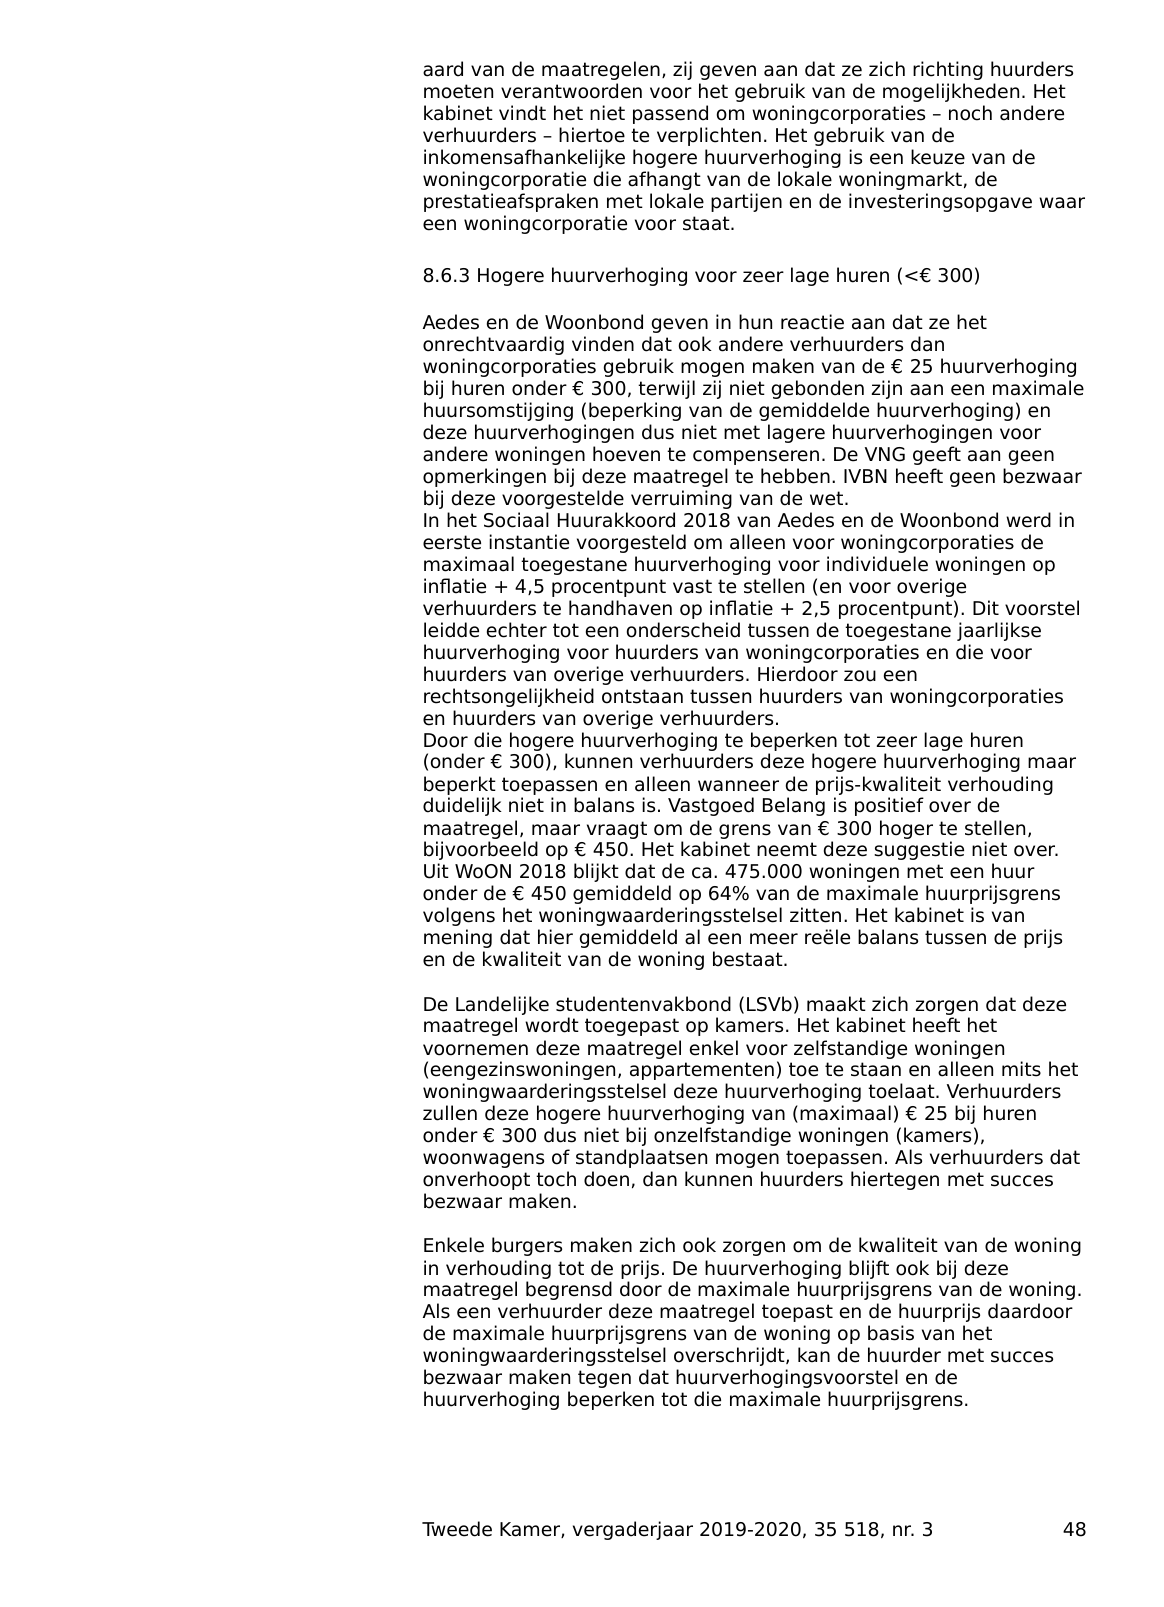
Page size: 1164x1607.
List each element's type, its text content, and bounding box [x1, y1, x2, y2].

text De Landelijke studentenvakbond (LSVb) maakt zich zorgen dat deze maatregel wordt toegepast op kamers. Het kabinet heeft het voornemen deze maatregel enkel voor zelfstandige woningen (eengezinswoningen, appartementen) toe te staan en alleen mits het woningwaarderingsstelsel deze huurverhoging toelaat. Verhuurders zullen deze hogere huurverhoging van (maximaal) € 25 bij huren onder € 300 dus niet bij onzelfstandige woningen (kamers), woonwagens of standplaatsen mogen toepassen. Als verhuurders dat onverhoopt toch doen, dan kunnen huurders hiertegen met succes bezwaar maken. [422, 993, 1087, 1213]
text In het Sociaal Huurakkoord 2018 van Aedes en de Woonbond werd in eerste instantie voorgesteld om alleen voor woningcorporaties de maximaal toegestane huurverhoging voor individuele woningen op inflatie + 4,5 procentpunt vast te stellen (en voor overige verhuurders te handhaven op inflatie + 2,5 procentpunt). Dit voorstel leidde echter tot een onderscheid tussen de toegestane jaarlijkse huurverhoging voor huurders van woningcorporaties en die voor huurders van overige verhuurders. Hierdoor zou een rechtsongelijkheid ontstaan tussen huurders van woningcorporaties en huurders van overige verhuurders. [422, 510, 1087, 729]
text Aedes en de Woonbond geven in hun reactie aan dat ze het onrechtvaardig vinden dat ook andere verhuurders dan woningcorporaties gebruik mogen maken van de € 25 huurverhoging bij huren onder € 300, terwijl zij niet gebonden zijn aan een maximale huursomstijging (beperking van de gemiddelde huurverhoging) en deze huurverhogingen dus niet met lagere huurverhogingen voor andere woningen hoeven te compenseren. De VNG geeft aan geen opmerkingen bij deze maatregel te hebben. IVBN heeft geen bezwaar bij deze voorgestelde verruiming van de wet. [422, 312, 1087, 510]
text Enkele burgers maken zich ook zorgen om de kwaliteit van de woning in verhouding tot de prijs. De huurverhoging blijft ook bij deze maatregel begrensd door de maximale huurprijsgrens van de woning. Als een verhuurder deze maatregel toepast en de huurprijs daardoor de maximale huurprijsgrens van de woning op basis van het woningwaarderingsstelsel overschrijdt, kan de huurder met succes bezwaar maken tegen dat huurverhogingsvoorstel en de huurverhoging beperken tot die maximale huurprijsgrens. [422, 1235, 1087, 1411]
text aard van de maatregelen, zij geven aan dat ze zich richting huurders moeten verantwoorden voor het gebruik van de mogelijkheden. Het kabinet vindt het niet passend om woningcorporaties – noch andere verhuurders – hiertoe te verplichten. Het gebruik van de inkomensafhankelijke hogere huurverhoging is een keuze van de woningcorporatie die afhangt van de lokale woningmarkt, de prestatieafspraken met lokale partijen en de investeringsopgave waar een woningcorporatie voor staat. [422, 59, 1087, 235]
text Door die hogere huurverhoging te beperken tot zeer lage huren (onder € 300), kunnen verhuurders deze hogere huurverhoging maar beperkt toepassen en alleen wanneer de prijs-kwaliteit verhouding duidelijk niet in balans is. Vastgoed Belang is positief over de maatregel, maar vraagt om de grens van € 300 hoger te stellen, bijvoorbeeld op € 450. Het kabinet neemt deze suggestie niet over. Uit WoON 2018 blijkt dat de ca. 475.000 woningen met een huur onder de € 450 gemiddeld op 64% van de maximale huurprijsgrens volgens het woningwaarderingsstelsel zitten. Het kabinet is van mening dat hier gemiddeld al een meer reële balans tussen de prijs en de kwaliteit van de woning bestaat. [422, 729, 1087, 971]
subtitle 8.6.3 Hogere huurverhoging voor zeer lage huren (<€ 300) [422, 265, 1087, 287]
